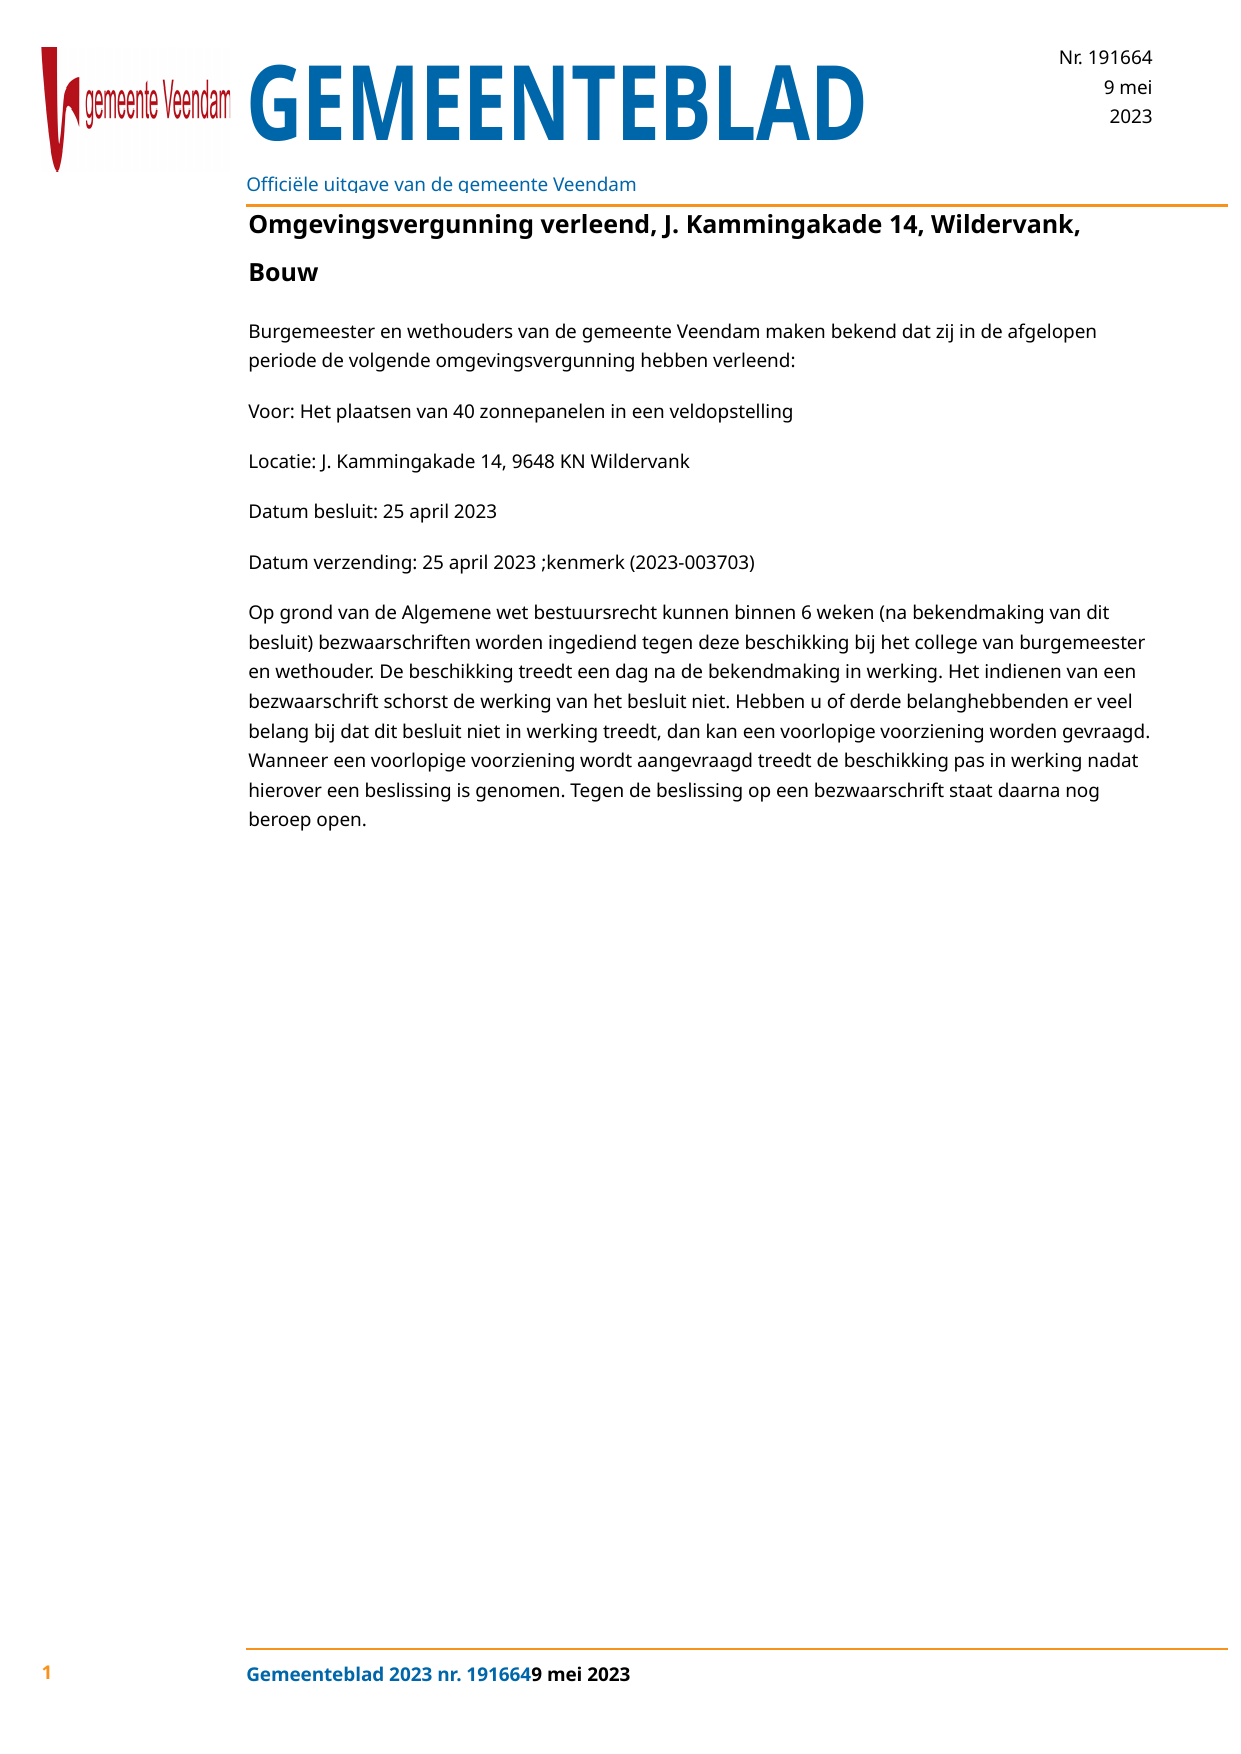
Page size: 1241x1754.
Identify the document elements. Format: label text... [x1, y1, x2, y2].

picture [41, 47, 231, 172]
text Op grond van de Algemene wet bestuursrecht kunnen binnen 6 weken (na bekendmaking van dit besluit) bezwaarschriften worden ingediend tegen deze beschikking bij het college van burgemeester en wethouder. De beschikking treedt een dag na de bekendmaking in werking. Het indienen van een bezwaarschrift schorst de werking van het besluit niet. Hebben u of derde belanghebbenden er veel belang bij dat dit besluit niet in werking treedt, dan kan een voorlopige voorziening worden gevraagd. Wanneer een voorlopige voorziening wordt aangevraagd treedt de beschikking pas in werking nadat hierover een beslissing is genomen. Tegen de beslissing op een bezwaarschrift staat daarna nog beroep open. [248, 599, 1152, 832]
text Datum verzending: 25 april 2023 ;kenmerk (2023-003703) [248, 549, 1152, 575]
text Datum besluit: 25 april 2023 [248, 499, 1152, 524]
text Omgevingsvergunning verleend, J. Kammingakade 14, Wildervank, Bouw [248, 207, 1152, 288]
text Voor: Het plaatsen van 40 zonnepanelen in een veldopstelling [248, 398, 1152, 424]
text Burgemeester en wethouders van de gemeente Veendam maken bekend dat zij in de afgelopen periode de volgende omgevingsvergunning hebben verleend: [248, 318, 1152, 373]
text Locatie: J. Kammingakade 14, 9648 KN Wildervank [248, 448, 1152, 474]
